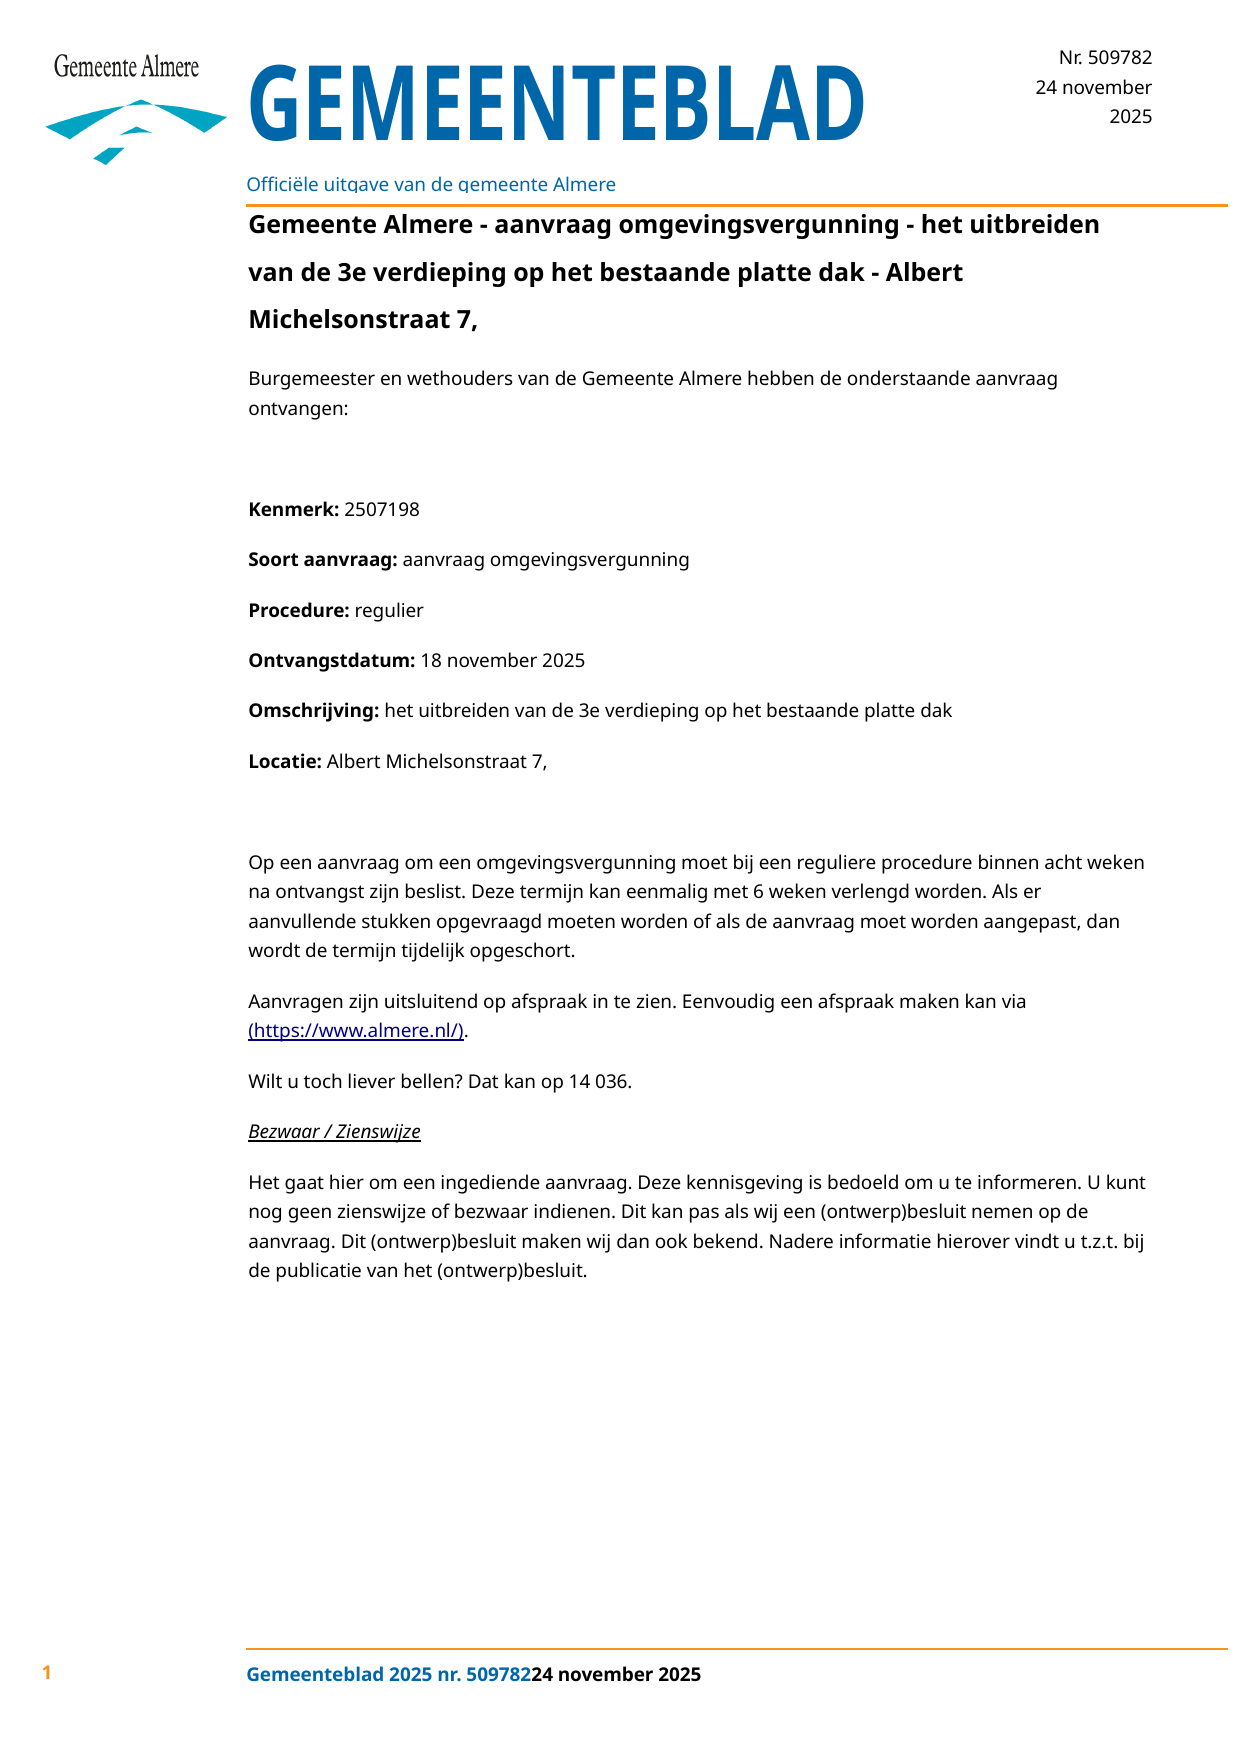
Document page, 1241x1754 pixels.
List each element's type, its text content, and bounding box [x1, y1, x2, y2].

picture [41, 47, 231, 172]
text Omschrijving: het uitbreiden van de 3e verdieping op het bestaande platte dak [248, 698, 1152, 723]
text Gemeente Almere - aanvraag omgevingsvergunning - het uitbreiden van de 3e verdieping op het bestaande platte dak - Albert Michelsonstraat 7, [248, 207, 1152, 336]
text Op een aanvraag om een omgevingsvergunning moet bij een reguliere procedure binnen acht weken na ontvangst zijn beslist. Deze termijn kan eenmalig met 6 weken verlengd worden. Als er aanvullende stukken opgevraagd moeten worden of als de aanvraag moet worden aangepast, dan wordt de termijn tijdelijk opgeschort. [248, 849, 1152, 963]
text Procedure: regulier [248, 597, 1152, 622]
text Het gaat hier om een ingediende aanvraag. Deze kennisgeving is bedoeld om u te informeren. U kunt nog geen zienswijze of bezwaar indienen. Dit kan pas als wij een (ontwerp)besluit nemen op de aanvraag. Dit (ontwerp)besluit maken wij dan ook bekend. Nadere informatie hierover vindt u t.z.t. bij de publicatie van het (ontwerp)besluit. [248, 1169, 1152, 1283]
text Wilt u toch liever bellen? Dat kan op 14 036. [248, 1068, 1152, 1094]
text Ontvangstdatum: 18 november 2025 [248, 647, 1152, 673]
text Soort aanvraag: aanvraag omgevingsvergunning [248, 546, 1152, 572]
text Kenmerk: 2507198 [248, 496, 1152, 522]
text Burgemeester en wethouders van de Gemeente Almere hebben de onderstaande aanvraag ontvangen: [248, 366, 1152, 421]
text Aanvragen zijn uitsluitend op afspraak in te zien. Eenvoudig een afspraak maken kan via (https://www.almere.nl/). [248, 988, 1152, 1043]
text Locatie: Albert Michelsonstraat 7, [248, 748, 1152, 774]
text Bezwaar / Zienswijze [248, 1118, 1152, 1144]
